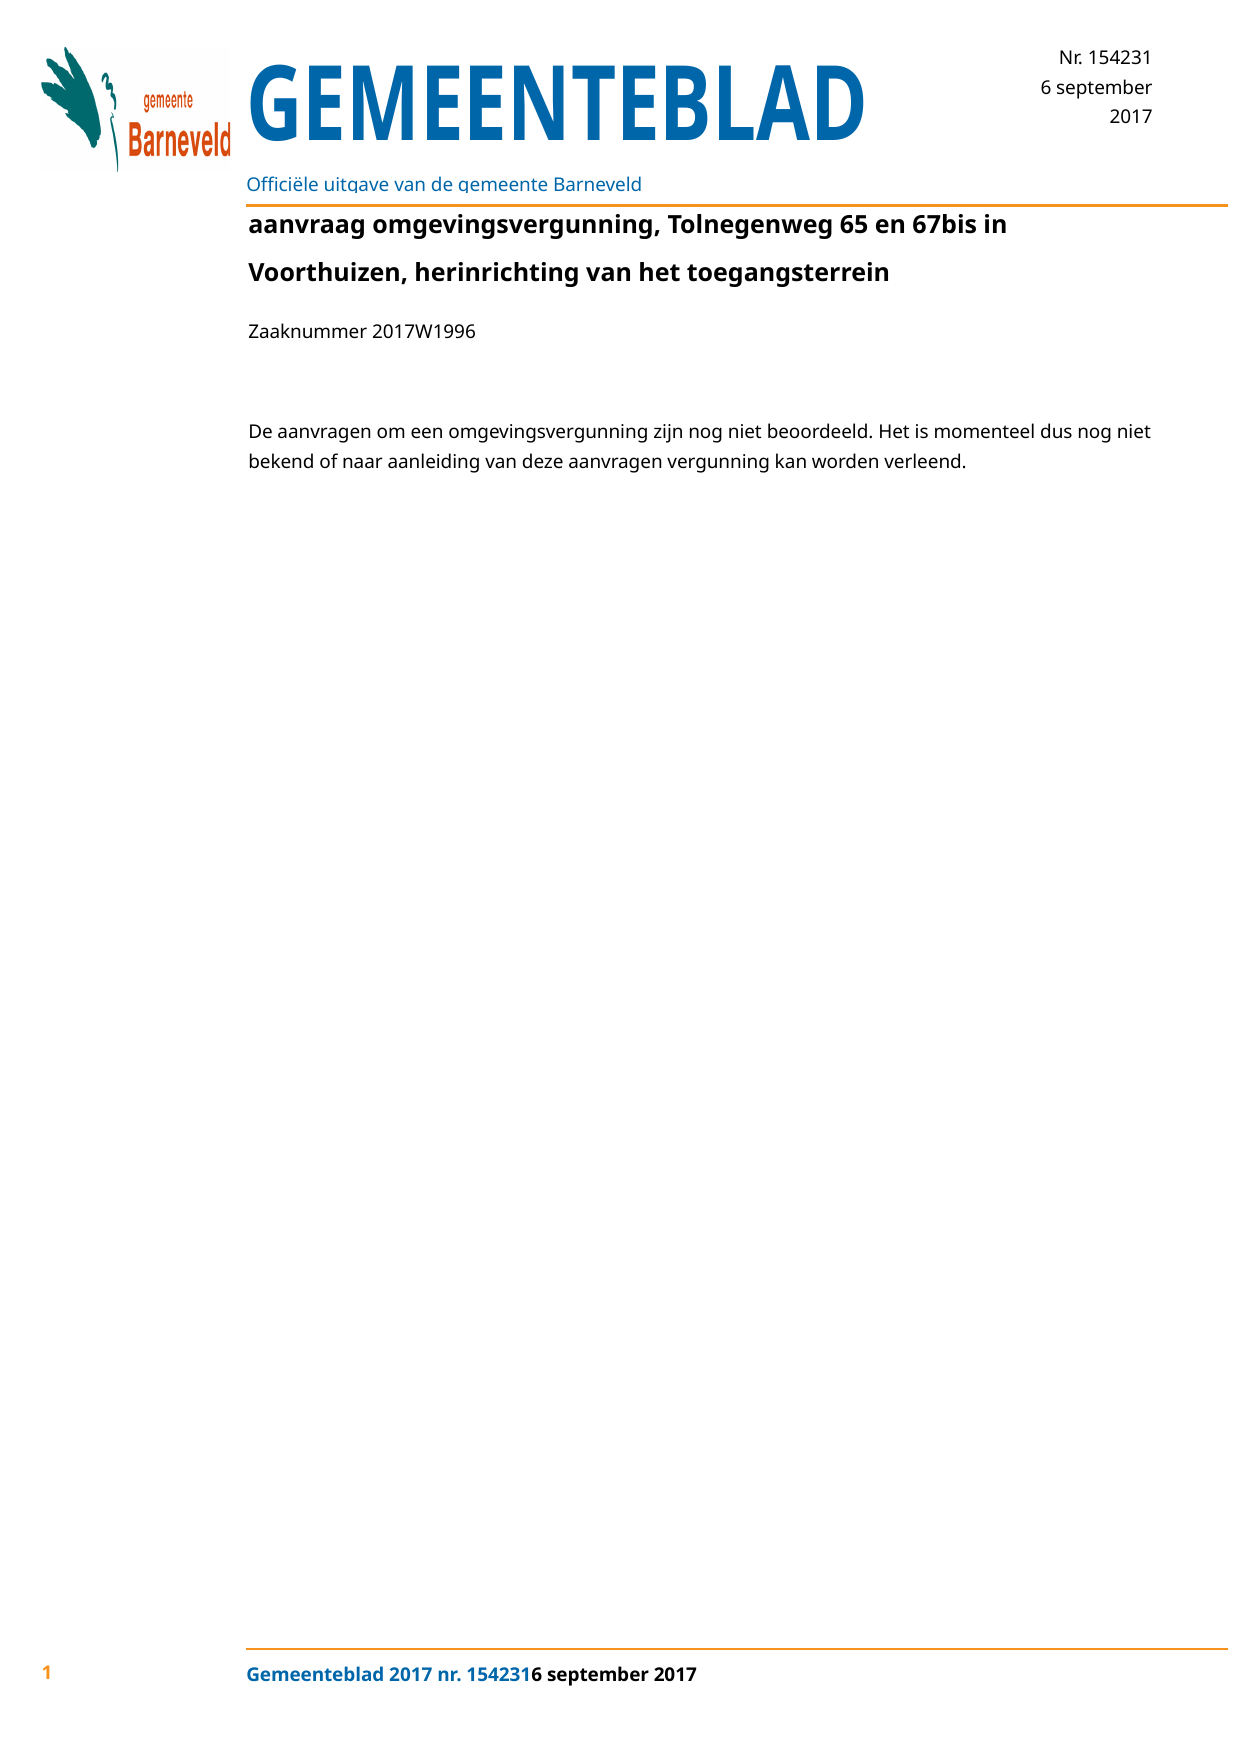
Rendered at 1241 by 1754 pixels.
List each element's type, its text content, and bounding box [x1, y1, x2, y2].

text Zaaknummer 2017W1996 [248, 318, 1152, 344]
text aanvraag omgevingsvergunning, Tolnegenweg 65 en 67bis in Voorthuizen, herinrichting van het toegangsterrein [248, 207, 1152, 288]
text De aanvragen om een omgevingsvergunning zijn nog niet beoordeeld. Het is momenteel dus nog niet bekend of naar aanleiding van deze aanvragen vergunning kan worden verleend. [248, 419, 1152, 474]
picture [41, 47, 231, 172]
